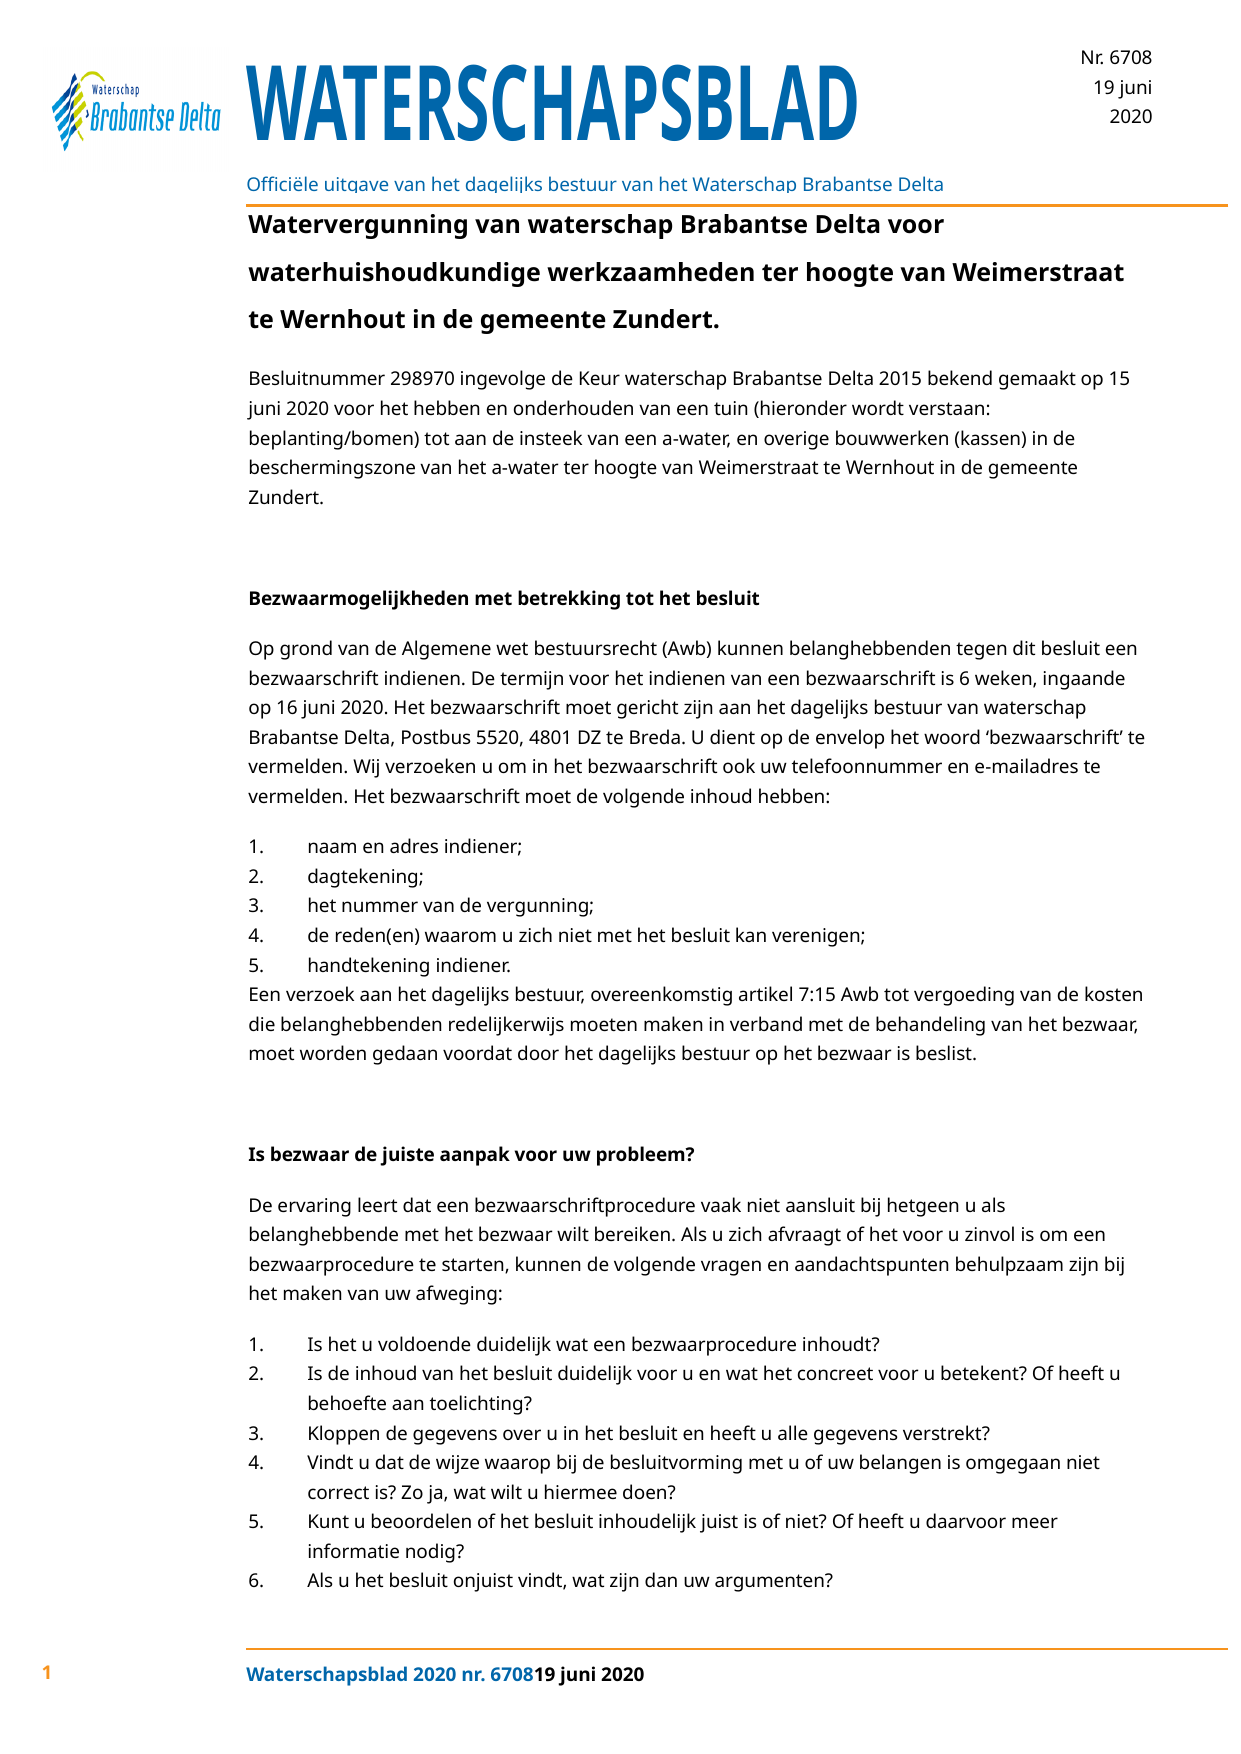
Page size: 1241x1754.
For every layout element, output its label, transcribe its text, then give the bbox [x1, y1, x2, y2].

list dagtekening; [248, 863, 1152, 889]
text Watervergunning van waterschap Brabantse Delta voor waterhuishoudkundige werkzaamheden ter hoogte van Weimerstraat te Wernhout in de gemeente Zundert. [248, 207, 1152, 336]
picture [41, 47, 231, 172]
text Besluitnummer 298970 ingevolge de Keur waterschap Brabantse Delta 2015 bekend gemaakt op 15 juni 2020 voor het hebben en onderhouden van een tuin (hieronder wordt verstaan: beplanting/bomen) tot aan de insteek van een a-water, en overige bouwwerken (kassen) in de beschermingszone van het a-water ter hoogte van Weimerstraat te Wernhout in de gemeente Zundert. [248, 366, 1152, 509]
list Kunt u beoordelen of het besluit inhoudelijk juist is of niet? Of heeft u daarvoor meer informatie nodig? [248, 1508, 1152, 1564]
text Is bezwaar de juiste aanpak voor uw probleem? [248, 1141, 1152, 1167]
list de reden(en) waarom u zich niet met het besluit kan verenigen; [248, 922, 1152, 948]
list het nummer van de vergunning; [248, 893, 1152, 918]
list Vindt u dat de wijze waarop bij de besluitvorming met u of uw belangen is omgegaan niet correct is? Zo ja, wat wilt u hiermee doen? [248, 1449, 1152, 1504]
text Op grond van de Algemene wet bestuursrecht (Awb) kunnen belanghebbenden tegen dit besluit een bezwaarschrift indienen. De termijn voor het indienen van een bezwaarschrift is 6 weken, ingaande op 16 juni 2020. Het bezwaarschrift moet gericht zijn aan het dagelijks bestuur van waterschap Brabantse Delta, Postbus 5520, 4801 DZ te Breda. U dient op de envelop het woord ‘bezwaarschrift’ te vermelden. Wij verzoeken u om in het bezwaarschrift ook uw telefoonnummer en e‑mailadres te vermelden. Het bezwaarschrift moet de volgende inhoud hebben: [248, 635, 1152, 809]
list Kloppen de gegevens over u in het besluit en heeft u alle gegevens verstrekt? [248, 1420, 1152, 1445]
text Bezwaarmogelijkheden met betrekking tot het besluit [248, 585, 1152, 610]
list Als u het besluit onjuist vindt, wat zijn dan uw argumenten? [248, 1568, 1152, 1593]
list handtekening indiener. [248, 952, 1152, 977]
list Is de inhoud van het besluit duidelijk voor u en wat het concreet voor u betekent? Of heeft u behoefte aan toelichting? [248, 1361, 1152, 1416]
list Is het u voldoende duidelijk wat een bezwaarprocedure inhoudt? [248, 1331, 1152, 1357]
text Een verzoek aan het dagelijks bestuur, overeenkomstig artikel 7:15 Awb tot vergoeding van de kosten die belanghebbenden redelijkerwijs moeten maken in verband met de behandeling van het bezwaar, moet worden gedaan voordat door het dagelijks bestuur op het bezwaar is beslist. [248, 981, 1152, 1066]
list naam en adres indiener; [248, 833, 1152, 859]
text De ervaring leert dat een bezwaarschriftprocedure vaak niet aansluit bij hetgeen u als belanghebbende met het bezwaar wilt bereiken. Als u zich afvraagt of het voor u zinvol is om een bezwaarprocedure te starten, kunnen de volgende vragen en aandachtspunten behulpzaam zijn bij het maken van uw afweging: [248, 1192, 1152, 1306]
